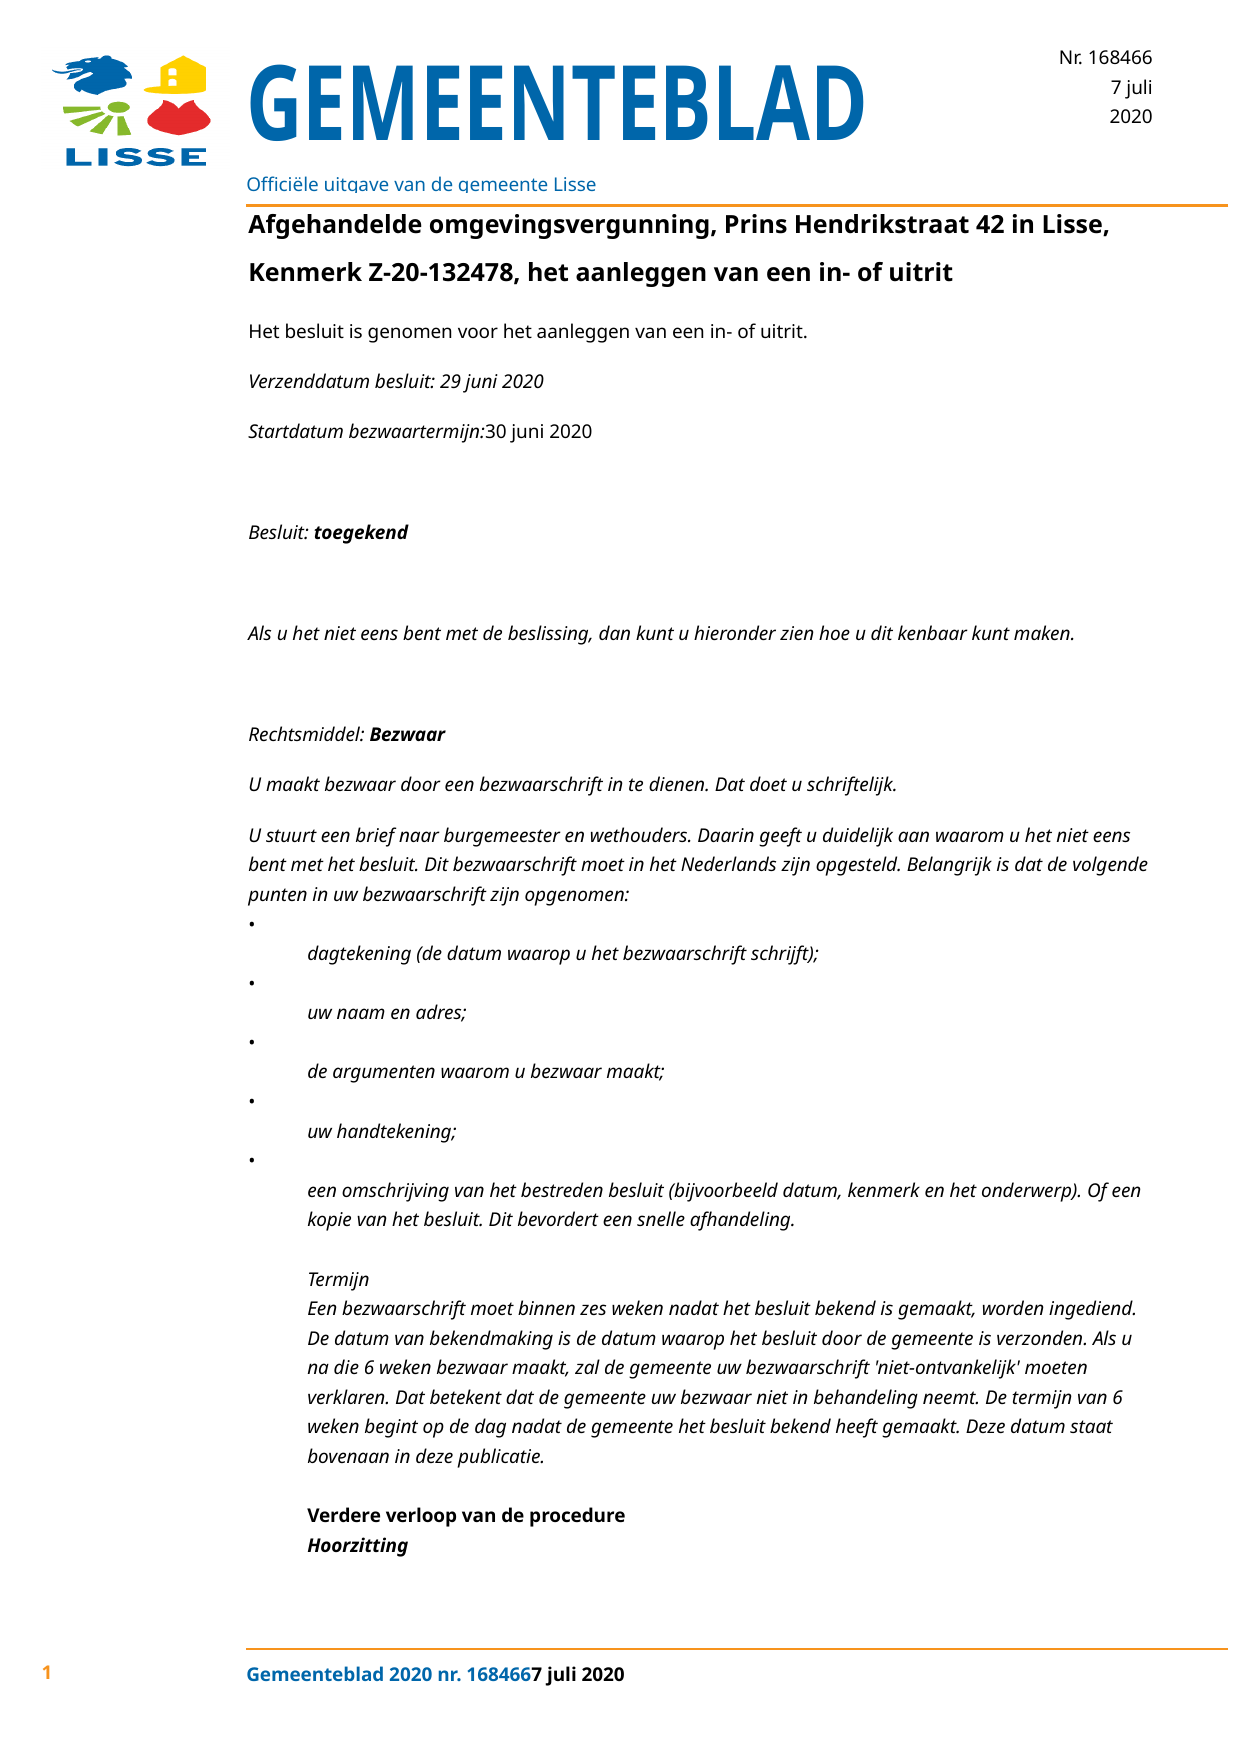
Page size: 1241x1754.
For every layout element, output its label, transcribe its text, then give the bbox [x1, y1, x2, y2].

text Het besluit is genomen voor het aanleggen van een in- of uitrit. [248, 318, 1152, 344]
text Als u het niet eens bent met de beslissing, dan kunt u hieronder zien hoe u dit kenbaar kunt maken. [248, 620, 1152, 646]
text Afgehandelde omgevingsvergunning, Prins Hendrikstraat 42 in Lisse, Kenmerk Z-20-132478, het aanleggen van een in- of uitrit [248, 207, 1152, 288]
text Startdatum bezwaartermijn:30 juni 2020 [248, 419, 1152, 444]
list uw naam en adres; [248, 999, 1152, 1025]
list een omschrijving van het bestreden besluit (bijvoorbeeld datum, kenmerk en het onderwerp). Of een kopie van het besluit. Dit bevordert een snelle afhandeling. [248, 1177, 1152, 1232]
list uw handtekening; [248, 1118, 1152, 1144]
list Een bezwaarschrift moet binnen zes weken nadat het besluit bekend is gemaakt, worden ingediend. De datum van bekendmaking is de datum waarop het besluit door de gemeente is verzonden. Als u na die 6 weken bezwaar maakt, zal de gemeente uw bezwaarschrift 'niet-ontvankelijk' moeten verklaren. Dat betekent dat de gemeente uw bezwaar niet in behandeling neemt. De termijn van 6 weken begint op de dag nadat de gemeente het besluit bekend heeft gemaakt. Deze datum staat bovenaan in deze publicatie. [248, 1295, 1152, 1469]
list dagtekening (de datum waarop u het bezwaarschrift schrijft); [248, 940, 1152, 966]
list Verdere verloop van de procedure [248, 1502, 1152, 1528]
list Termijn [248, 1266, 1152, 1292]
text U maakt bezwaar door een bezwaarschrift in te dienen. Dat doet u schriftelijk. [248, 772, 1152, 797]
text Verzenddatum besluit: 29 juni 2020 [248, 368, 1152, 394]
text Besluit: toegekend [248, 519, 1152, 545]
text U stuurt een brief naar burgemeester en wethouders. Daarin geeft u duidelijk aan waarom u het niet eens bent met het besluit. Dit bezwaarschrift moet in het Nederlands zijn opgesteld. Belangrijk is dat de volgende punten in uw bezwaarschrift zijn opgenomen: [248, 822, 1152, 907]
text Rechtsmiddel: Bezwaar [248, 721, 1152, 747]
picture [41, 47, 231, 172]
list de argumenten waarom u bezwaar maakt; [248, 1059, 1152, 1084]
list Hoorzitting [248, 1532, 1152, 1558]
